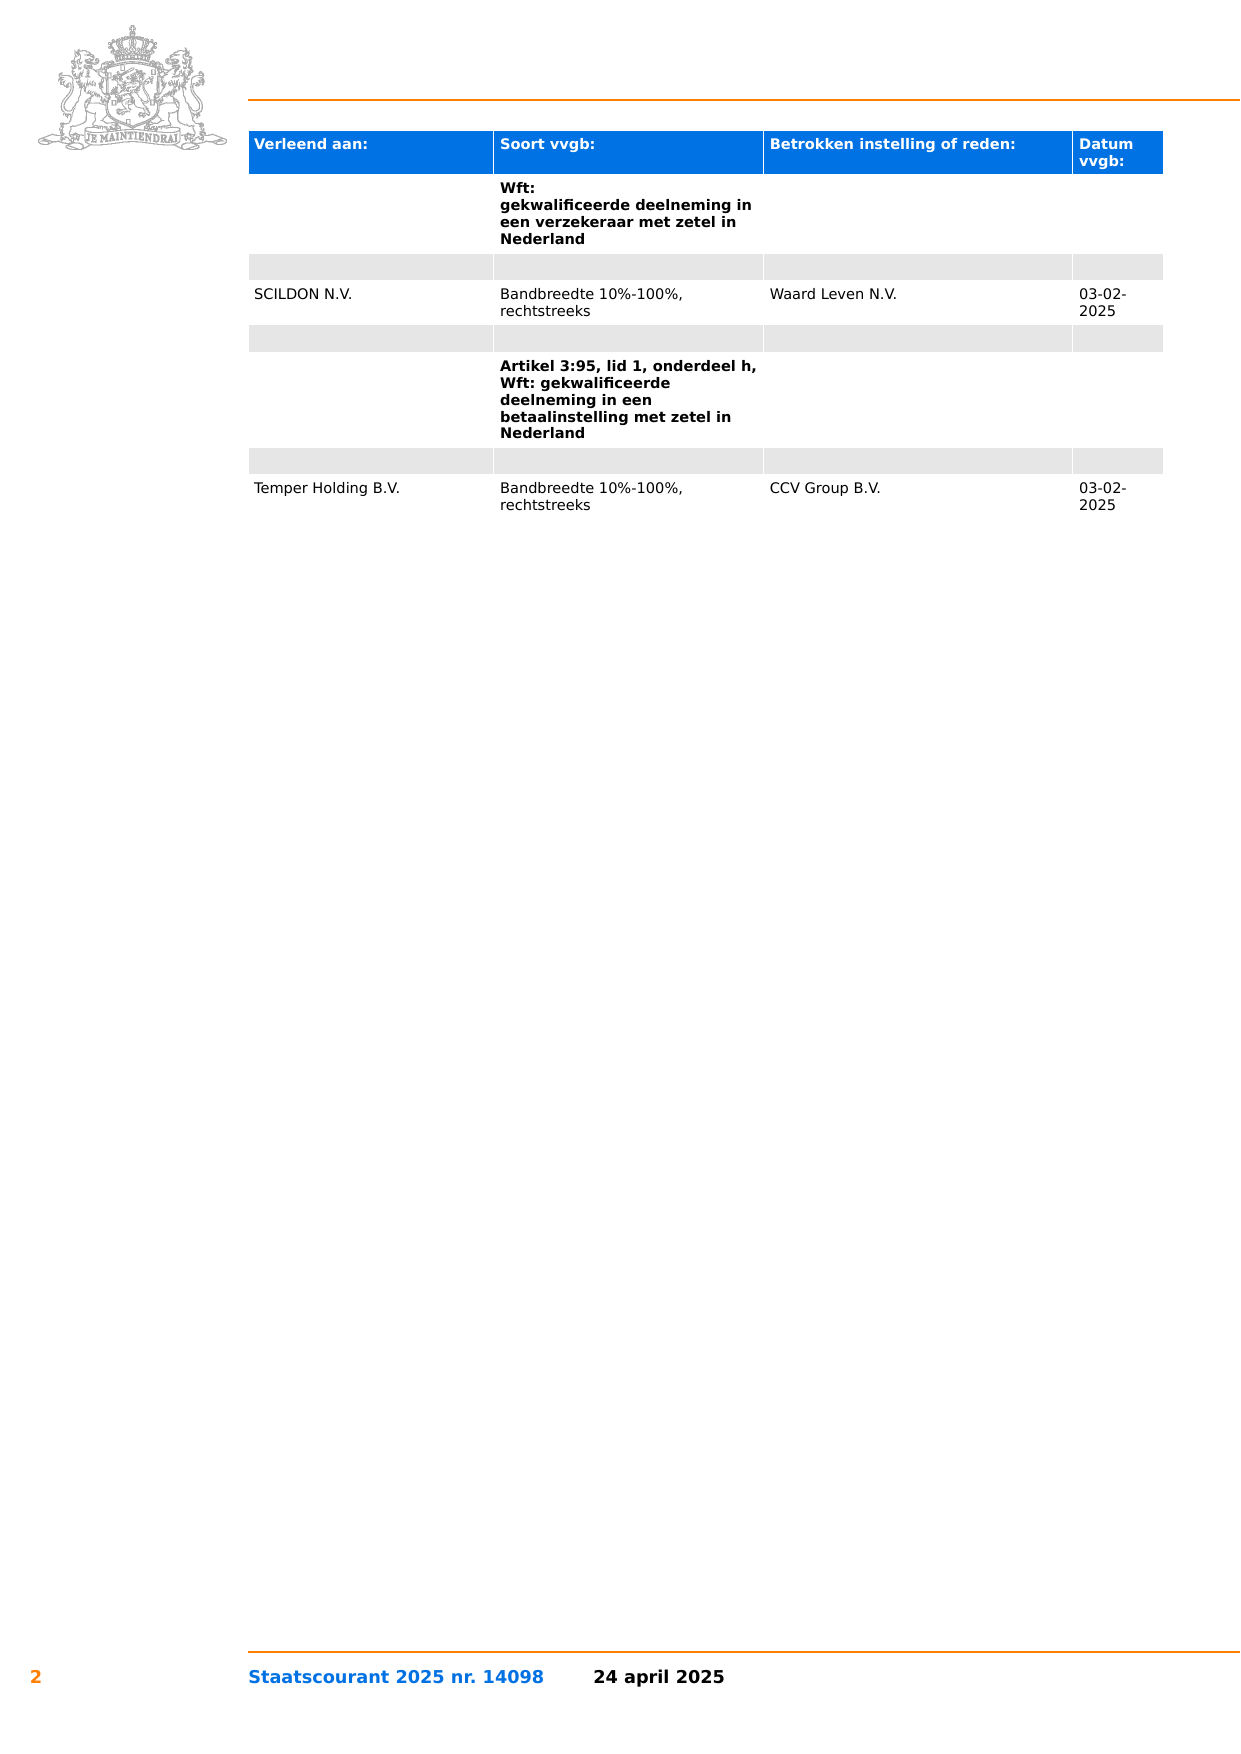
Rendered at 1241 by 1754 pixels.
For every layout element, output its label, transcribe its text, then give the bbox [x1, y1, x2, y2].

table_cell Waard Leven N.V. [764, 281, 1072, 324]
table_cell [1073, 254, 1163, 280]
table_cell Bandbreedte 10%-100%, rechtstreeks [494, 476, 763, 519]
table_cell 03-02-2025 [1073, 281, 1163, 324]
table_cell [494, 325, 763, 352]
table_cell [1073, 353, 1163, 447]
table_cell [764, 175, 1072, 253]
table_cell [494, 448, 763, 474]
table_cell [249, 254, 493, 280]
table_cell [764, 353, 1072, 447]
table_cell [494, 254, 763, 280]
table_cell [1073, 325, 1163, 352]
table_cell 03-02-2025 [1073, 476, 1163, 519]
picture [38, 25, 227, 150]
table_cell CCV Group B.V. [764, 476, 1072, 519]
table_cell [764, 448, 1072, 474]
table_cell [1073, 175, 1163, 253]
table_header Betrokken instelling of reden: [764, 131, 1072, 174]
table_cell [249, 353, 493, 447]
table_cell [1073, 448, 1163, 474]
table_cell [249, 448, 493, 474]
table_cell [764, 254, 1072, 280]
table_cell [764, 325, 1072, 352]
table_cell [249, 175, 493, 253]
table_header Soort vvgb: [494, 131, 763, 174]
table_header Verleend aan: [249, 131, 493, 174]
table_cell SCILDON N.V. [249, 281, 493, 324]
table_cell Artikel 3:95, lid 1, onderdeel h, Wft: gekwalificeerde deelneming in een betaalinstelling met zetel in Nederland [494, 353, 763, 447]
table_cell Bandbreedte 10%-100%, rechtstreeks [494, 281, 763, 324]
table_cell Wft: gekwalificeerde deelneming in een verzekeraar met zetel in Nederland [494, 175, 763, 253]
table_cell [249, 325, 493, 352]
table_cell Temper Holding B.V. [249, 476, 493, 519]
table_header Datum vvgb: [1073, 131, 1163, 174]
